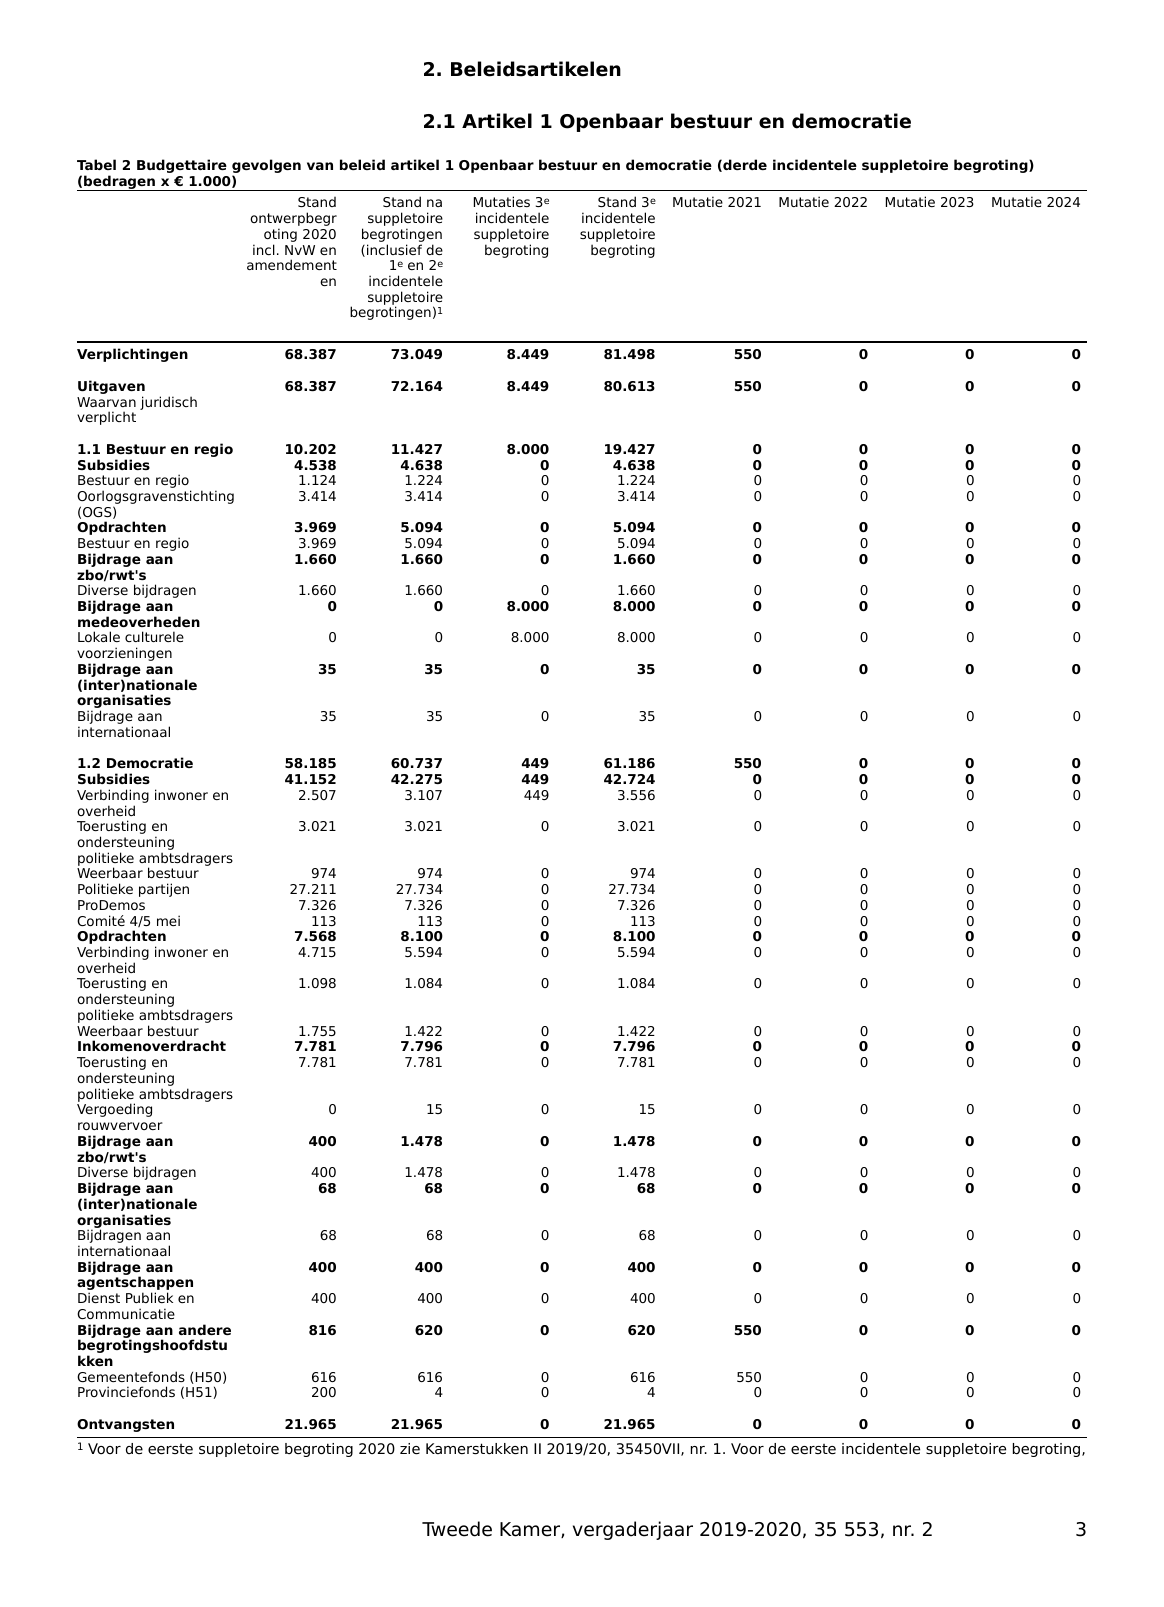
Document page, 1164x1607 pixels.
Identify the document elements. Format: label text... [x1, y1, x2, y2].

table_cell 0 [768, 976, 874, 1023]
table_cell 0 [343, 599, 449, 630]
table_cell [980, 1401, 1087, 1417]
table_cell 550 [661, 343, 768, 363]
table_cell 35 [555, 662, 661, 709]
table_cell 400 [236, 1291, 342, 1322]
table_cell 7.326 [236, 898, 342, 913]
table_cell Ontvangsten [77, 1417, 236, 1437]
table_cell 35 [343, 662, 449, 709]
table_cell [343, 1401, 449, 1417]
table_cell [768, 740, 874, 756]
table_cell 0 [980, 1181, 1087, 1228]
table_cell 68.387 [236, 343, 342, 363]
table_cell Diverse bijdragen [77, 1165, 236, 1181]
table_cell Uitgaven [77, 379, 236, 394]
table_cell [661, 740, 768, 756]
table_cell 0 [874, 1385, 980, 1401]
table_cell 0 [768, 552, 874, 583]
table_cell 35 [343, 709, 449, 740]
table_cell 620 [555, 1323, 661, 1369]
table_cell 1.084 [555, 976, 661, 1023]
table_cell 10.202 [236, 442, 342, 457]
table_cell [661, 394, 768, 426]
table_cell 1.224 [555, 473, 661, 489]
table_cell 80.613 [555, 379, 661, 394]
table_cell 0 [980, 976, 1087, 1023]
table_cell Opdrachten [77, 520, 236, 536]
table_cell 0 [661, 552, 768, 583]
table_cell 8.000 [555, 599, 661, 630]
table_cell 0 [874, 473, 980, 489]
table_cell 0 [661, 976, 768, 1023]
table_cell 0 [661, 1228, 768, 1259]
table_cell Mutatie 2023 [874, 191, 980, 341]
table_cell 0 [661, 1181, 768, 1228]
table_cell 68 [236, 1181, 342, 1228]
table_cell 0 [768, 536, 874, 552]
table_cell Gemeentefonds (H50) [77, 1370, 236, 1385]
table_cell 0 [768, 1165, 874, 1181]
table_cell 449 [449, 756, 555, 772]
table_cell [449, 394, 555, 426]
subtitle 2.1 Artikel 1 Openbaar bestuur en democratie [422, 111, 1087, 133]
table_cell Weerbaar bestuur [77, 1024, 236, 1039]
table_cell 0 [449, 866, 555, 882]
table_cell 0 [661, 489, 768, 520]
table_cell Bestuur en regio [77, 473, 236, 489]
table_cell 0 [449, 583, 555, 599]
table_cell 0 [874, 866, 980, 882]
table_cell 0 [980, 379, 1087, 394]
table_cell 0 [768, 1417, 874, 1437]
table_cell 27.734 [343, 882, 449, 898]
table_cell [77, 363, 236, 379]
table_cell 0 [661, 772, 768, 788]
table_cell 974 [343, 866, 449, 882]
table_cell 0 [449, 1385, 555, 1401]
table_cell 0 [768, 1055, 874, 1102]
table_cell [555, 363, 661, 379]
table_cell 0 [449, 1228, 555, 1259]
table_cell 0 [768, 1134, 874, 1165]
table_cell 0 [661, 457, 768, 473]
table_cell 0 [449, 489, 555, 520]
table_cell 0 [874, 1055, 980, 1102]
table_cell 0 [661, 1417, 768, 1437]
table_cell 0 [768, 1385, 874, 1401]
table_cell 68 [555, 1228, 661, 1259]
table_cell 1.224 [343, 473, 449, 489]
table_cell 0 [874, 929, 980, 945]
table_cell 400 [343, 1291, 449, 1322]
table_cell [555, 426, 661, 442]
table_cell 0 [449, 976, 555, 1023]
table_cell [236, 394, 342, 426]
table_cell 400 [236, 1134, 342, 1165]
table_cell 81.498 [555, 343, 661, 363]
table_cell 1.660 [343, 583, 449, 599]
table_cell Inkomenoverdracht [77, 1039, 236, 1055]
table_cell 0 [449, 1260, 555, 1291]
table_cell 0 [980, 457, 1087, 473]
table_cell 400 [555, 1291, 661, 1322]
table_cell 1.422 [343, 1024, 449, 1039]
table_cell 68 [236, 1228, 342, 1259]
table_cell 0 [874, 630, 980, 662]
table_cell 0 [661, 866, 768, 882]
table_cell 0 [661, 929, 768, 945]
table_cell Bestuur en regio [77, 536, 236, 552]
table_cell 0 [980, 536, 1087, 552]
table_cell Subsidies [77, 772, 236, 788]
table_cell 35 [236, 709, 342, 740]
table_cell 3.021 [555, 819, 661, 866]
table_cell 0 [874, 599, 980, 630]
table_cell [343, 363, 449, 379]
table_cell 0 [980, 1102, 1087, 1134]
table_cell 1.478 [343, 1165, 449, 1181]
table_cell Bijdrage aan internationaal [77, 709, 236, 740]
table_cell Oorlogsgravenstichting (OGS) [77, 489, 236, 520]
table_cell 0 [768, 914, 874, 929]
table_cell 21.965 [555, 1417, 661, 1437]
table_cell 974 [236, 866, 342, 882]
table_cell 3.414 [236, 489, 342, 520]
table_cell 0 [980, 1228, 1087, 1259]
table_cell 0 [980, 489, 1087, 520]
table_cell 400 [555, 1260, 661, 1291]
table_cell 0 [980, 866, 1087, 882]
table_cell 1.1 Bestuur en regio [77, 442, 236, 457]
table_cell 7.326 [343, 898, 449, 913]
table_cell [661, 426, 768, 442]
table_cell Stand 3e incidentele suppletoire begroting [555, 191, 661, 341]
table_cell 5.594 [555, 945, 661, 976]
table_cell 0 [661, 630, 768, 662]
table_cell 0 [449, 945, 555, 976]
table_cell 0 [768, 457, 874, 473]
table_cell 0 [236, 599, 342, 630]
table_cell [343, 394, 449, 426]
table_cell [980, 363, 1087, 379]
table_cell 0 [768, 1370, 874, 1385]
subtitle 2. Beleidsartikelen [422, 59, 1087, 81]
table_cell 0 [449, 536, 555, 552]
table_cell Verbinding inwoner en overheid [77, 788, 236, 819]
table_cell 0 [980, 1323, 1087, 1369]
table_cell 0 [768, 489, 874, 520]
table_cell 0 [449, 1102, 555, 1134]
table_cell 8.100 [343, 929, 449, 945]
table_cell [768, 363, 874, 379]
table_cell 27.734 [555, 882, 661, 898]
table_cell Lokale culturele voorzieningen [77, 630, 236, 662]
table_cell [874, 394, 980, 426]
table_cell [77, 740, 236, 756]
table_cell 0 [768, 788, 874, 819]
table_cell 0 [874, 756, 980, 772]
table_cell [555, 740, 661, 756]
table_cell Waarvan juridisch verplicht [77, 394, 236, 426]
table_cell 0 [980, 772, 1087, 788]
table_cell 0 [874, 1024, 980, 1039]
table_cell 0 [874, 1134, 980, 1165]
table_cell 0 [449, 457, 555, 473]
table_cell 0 [980, 1165, 1087, 1181]
table_cell 0 [449, 929, 555, 945]
table_cell 449 [449, 788, 555, 819]
table_cell 0 [768, 1039, 874, 1055]
table_cell 3.969 [236, 520, 342, 536]
table_cell [555, 1401, 661, 1417]
table_cell 0 [449, 1291, 555, 1322]
table_cell [343, 740, 449, 756]
table_cell 5.094 [555, 536, 661, 552]
table_cell 3.021 [343, 819, 449, 866]
table_cell 68 [343, 1228, 449, 1259]
table_cell 0 [449, 1039, 555, 1055]
table_cell 0 [449, 1055, 555, 1102]
table_cell Toerusting en ondersteuning politieke ambtsdragers [77, 819, 236, 866]
table_cell 0 [768, 1260, 874, 1291]
table_cell [768, 426, 874, 442]
table_cell 0 [980, 945, 1087, 976]
table_cell 0 [874, 536, 980, 552]
table_cell 3.414 [343, 489, 449, 520]
table_header Tabel 2 Budgettaire gevolgen van beleid artikel 1 Openbaar bestuur en democratie (derde incidentele suppletoire begroting) (bedragen x € 1.000) [77, 158, 1087, 189]
table_cell 0 [874, 489, 980, 520]
table_cell 0 [661, 442, 768, 457]
table_cell 1.660 [555, 552, 661, 583]
table_cell 0 [874, 1370, 980, 1385]
table_cell 61.186 [555, 756, 661, 772]
table_cell 113 [343, 914, 449, 929]
table_cell 0 [874, 945, 980, 976]
table_cell 0 [768, 662, 874, 709]
table_cell 616 [343, 1370, 449, 1385]
table_cell [449, 740, 555, 756]
table_cell 0 [980, 343, 1087, 363]
table_cell 3.107 [343, 788, 449, 819]
table_cell 4.638 [343, 457, 449, 473]
table_cell 0 [980, 819, 1087, 866]
table_cell 3.969 [236, 536, 342, 552]
table_cell 4.538 [236, 457, 342, 473]
table_cell 0 [768, 756, 874, 772]
table_cell Bijdrage aan medeoverheden [77, 599, 236, 630]
table_cell 3.556 [555, 788, 661, 819]
table_cell [236, 740, 342, 756]
table_cell 0 [661, 1385, 768, 1401]
table_cell ProDemos [77, 898, 236, 913]
table_cell 0 [980, 1370, 1087, 1385]
table_cell 42.724 [555, 772, 661, 788]
table_cell 0 [236, 1102, 342, 1134]
table_cell Politieke partijen [77, 882, 236, 898]
table_cell 816 [236, 1323, 342, 1369]
table_cell 0 [449, 1417, 555, 1437]
table_cell 0 [449, 520, 555, 536]
table_cell 8.000 [555, 630, 661, 662]
table_cell 15 [555, 1102, 661, 1134]
table_cell 11.427 [343, 442, 449, 457]
table_cell 0 [661, 1024, 768, 1039]
table_cell 0 [768, 630, 874, 662]
table_cell 0 [874, 1165, 980, 1181]
table_cell 0 [874, 662, 980, 709]
table_cell [661, 1401, 768, 1417]
table_cell 4 [343, 1385, 449, 1401]
table_cell 4.715 [236, 945, 342, 976]
table_cell 0 [768, 898, 874, 913]
table_cell 0 [980, 520, 1087, 536]
table_cell 0 [980, 473, 1087, 489]
table_cell 0 [980, 882, 1087, 898]
table_cell 3.414 [555, 489, 661, 520]
table_cell 0 [980, 1260, 1087, 1291]
table_cell 550 [661, 756, 768, 772]
table_cell 0 [661, 1102, 768, 1134]
table_cell 0 [449, 819, 555, 866]
table_cell 0 [661, 1260, 768, 1291]
table_cell 0 [449, 898, 555, 913]
table_cell 0 [980, 1134, 1087, 1165]
table_cell [874, 363, 980, 379]
table_cell 1.124 [236, 473, 342, 489]
table_cell 0 [768, 473, 874, 489]
table_cell 0 [980, 662, 1087, 709]
table_cell 0 [768, 929, 874, 945]
table_cell [980, 740, 1087, 756]
table_cell 68 [555, 1181, 661, 1228]
table_cell 19.427 [555, 442, 661, 457]
table_cell [874, 426, 980, 442]
table_cell 72.164 [343, 379, 449, 394]
table_cell 27.211 [236, 882, 342, 898]
table_cell 0 [449, 1024, 555, 1039]
table_cell Bijdrage aan (inter)nationale organisaties [77, 1181, 236, 1228]
table_cell 0 [874, 788, 980, 819]
table_cell [449, 426, 555, 442]
table_cell [343, 426, 449, 442]
table_cell 0 [449, 1134, 555, 1165]
table_cell 0 [768, 1291, 874, 1322]
table_cell 1.098 [236, 976, 342, 1023]
table_cell 4 [555, 1385, 661, 1401]
table_cell 1.478 [343, 1134, 449, 1165]
table_cell [236, 363, 342, 379]
table_cell 0 [449, 914, 555, 929]
table_cell 200 [236, 1385, 342, 1401]
table_cell 7.781 [236, 1055, 342, 1102]
table_cell 0 [661, 819, 768, 866]
table_cell 35 [236, 662, 342, 709]
table_cell 0 [768, 343, 874, 363]
table_cell 0 [768, 442, 874, 457]
table_cell 7.796 [343, 1039, 449, 1055]
table_cell 1.478 [555, 1165, 661, 1181]
table_cell 0 [980, 630, 1087, 662]
table_cell 8.449 [449, 343, 555, 363]
table_cell 3.021 [236, 819, 342, 866]
table_cell 1.660 [236, 552, 342, 583]
table_cell Mutaties 3e incidentele suppletoire begroting [449, 191, 555, 341]
table_cell 1.660 [343, 552, 449, 583]
table_cell Bijdrage aan andere begrotingshoofdstukken [77, 1323, 236, 1369]
table_cell 0 [661, 914, 768, 929]
table_cell 7.796 [555, 1039, 661, 1055]
table_cell [236, 1401, 342, 1417]
table_cell Toerusting en ondersteuning politieke ambtsdragers [77, 1055, 236, 1102]
table_cell Vergoeding rouwvervoer [77, 1102, 236, 1134]
table_cell 0 [768, 599, 874, 630]
table_cell 21.965 [343, 1417, 449, 1437]
table_cell 0 [661, 662, 768, 709]
table_cell 7.781 [343, 1055, 449, 1102]
table_cell 0 [768, 1323, 874, 1369]
table_cell [768, 1401, 874, 1417]
table_cell 68 [343, 1181, 449, 1228]
table_cell 0 [980, 1055, 1087, 1102]
table_cell 0 [768, 1024, 874, 1039]
table_cell 0 [449, 709, 555, 740]
table_cell 0 [874, 976, 980, 1023]
table_cell 0 [980, 1291, 1087, 1322]
table_cell [555, 394, 661, 426]
table_cell 400 [236, 1165, 342, 1181]
table_cell 4.638 [555, 457, 661, 473]
table_cell 0 [874, 772, 980, 788]
table_cell 550 [661, 379, 768, 394]
table_cell 7.568 [236, 929, 342, 945]
table_cell 2.507 [236, 788, 342, 819]
table_cell 0 [874, 914, 980, 929]
table_cell 0 [980, 1417, 1087, 1437]
table_cell Bijdragen aan internationaal [77, 1228, 236, 1259]
table_cell 0 [874, 1291, 980, 1322]
table_cell Verplichtingen [77, 343, 236, 363]
table_cell [874, 1401, 980, 1417]
table_cell 0 [661, 1039, 768, 1055]
table_cell 0 [980, 898, 1087, 913]
table_cell 0 [980, 442, 1087, 457]
table_cell Toerusting en ondersteuning politieke ambtsdragers [77, 976, 236, 1023]
table_cell 0 [980, 756, 1087, 772]
table_cell Stand ontwerpbegroting 2020 incl. NvW en amendementen [236, 191, 342, 341]
table_cell Stand na suppletoire begrotingen (inclusief de 1e en 2e incidentele suppletoire begrotingen)1 [343, 191, 449, 341]
table_cell 0 [874, 898, 980, 913]
table_cell Mutatie 2021 [661, 191, 768, 341]
table_cell [980, 426, 1087, 442]
table_cell 21.965 [236, 1417, 342, 1437]
table_cell 58.185 [236, 756, 342, 772]
table_cell Mutatie 2024 [980, 191, 1087, 341]
table_cell 0 [980, 583, 1087, 599]
table_cell 0 [661, 945, 768, 976]
table_cell 1.660 [236, 583, 342, 599]
table_cell Mutatie 2022 [768, 191, 874, 341]
table_cell 0 [874, 583, 980, 599]
table_cell 0 [449, 662, 555, 709]
table_cell 0 [768, 520, 874, 536]
table_cell 0 [980, 599, 1087, 630]
table_cell 0 [980, 709, 1087, 740]
table_cell 0 [768, 772, 874, 788]
table_cell 1 Voor de eerste suppletoire begroting 2020 zie Kamerstukken II 2019/20, 35450VII, nr. 1. Voor de eerste incidentele suppletoire begroting, [77, 1438, 1087, 1458]
table_cell Dienst Publiek en Communicatie [77, 1291, 236, 1322]
table_cell 0 [874, 552, 980, 583]
table_cell 0 [874, 1039, 980, 1055]
table_cell 1.660 [555, 583, 661, 599]
table_cell 449 [449, 772, 555, 788]
table_cell 113 [555, 914, 661, 929]
table_cell 400 [343, 1260, 449, 1291]
table_cell Weerbaar bestuur [77, 866, 236, 882]
table_cell Bijdrage aan (inter)nationale organisaties [77, 662, 236, 709]
table_cell 0 [768, 945, 874, 976]
table_cell 620 [343, 1323, 449, 1369]
table_cell 0 [661, 1291, 768, 1322]
table_cell 0 [980, 914, 1087, 929]
table_cell 0 [768, 1228, 874, 1259]
table_cell 0 [768, 1181, 874, 1228]
table_cell [661, 363, 768, 379]
table_cell [236, 426, 342, 442]
table_cell 73.049 [343, 343, 449, 363]
table_cell [980, 394, 1087, 426]
table_cell 8.100 [555, 929, 661, 945]
table_cell 5.094 [555, 520, 661, 536]
table_cell 5.094 [343, 520, 449, 536]
table_cell 0 [449, 473, 555, 489]
table_cell 0 [661, 599, 768, 630]
table_cell 550 [661, 1370, 768, 1385]
table_cell 0 [661, 898, 768, 913]
table_cell 0 [449, 1181, 555, 1228]
table_cell 0 [980, 1039, 1087, 1055]
table_cell 0 [661, 788, 768, 819]
table_cell 616 [555, 1370, 661, 1385]
table_cell 8.000 [449, 599, 555, 630]
table_cell 400 [236, 1260, 342, 1291]
table_cell Provinciefonds (H51) [77, 1385, 236, 1401]
table_cell 5.094 [343, 536, 449, 552]
table_cell Subsidies [77, 457, 236, 473]
table_cell [874, 740, 980, 756]
table_cell [77, 191, 236, 341]
table_cell [77, 426, 236, 442]
table_cell 0 [768, 819, 874, 866]
table_cell 42.275 [343, 772, 449, 788]
table_cell 7.781 [555, 1055, 661, 1102]
table_cell 8.000 [449, 630, 555, 662]
table_cell 1.2 Democratie [77, 756, 236, 772]
table_cell 68.387 [236, 379, 342, 394]
table_cell 8.000 [449, 442, 555, 457]
table_cell 0 [874, 1228, 980, 1259]
table_cell 0 [661, 1055, 768, 1102]
table_cell 0 [661, 882, 768, 898]
table_cell 60.737 [343, 756, 449, 772]
table_cell 0 [661, 473, 768, 489]
table_cell 0 [661, 520, 768, 536]
table_cell 0 [449, 1165, 555, 1181]
table_cell 0 [874, 343, 980, 363]
table_cell 0 [768, 866, 874, 882]
table_cell 15 [343, 1102, 449, 1134]
table_cell [768, 394, 874, 426]
table_cell [449, 363, 555, 379]
table_cell 0 [874, 819, 980, 866]
table_cell 0 [449, 552, 555, 583]
table_cell 0 [768, 583, 874, 599]
table_cell 0 [661, 536, 768, 552]
table_cell [77, 1401, 236, 1417]
table_cell 0 [661, 1134, 768, 1165]
table_cell 0 [768, 379, 874, 394]
table_cell 0 [874, 1260, 980, 1291]
table_cell 0 [768, 709, 874, 740]
table_cell 0 [874, 520, 980, 536]
table_cell 1.478 [555, 1134, 661, 1165]
table_cell Bijdrage aan agentschappen [77, 1260, 236, 1291]
table_cell Verbinding inwoner en overheid [77, 945, 236, 976]
table_cell 0 [874, 379, 980, 394]
table_cell 1.084 [343, 976, 449, 1023]
table_cell 8.449 [449, 379, 555, 394]
table_cell 0 [661, 1165, 768, 1181]
table_cell 0 [980, 552, 1087, 583]
table_cell 5.594 [343, 945, 449, 976]
table_cell Opdrachten [77, 929, 236, 945]
table_cell 1.755 [236, 1024, 342, 1039]
table_cell Diverse bijdragen [77, 583, 236, 599]
table_cell 0 [768, 1102, 874, 1134]
table_cell 0 [874, 1102, 980, 1134]
table_cell 0 [980, 929, 1087, 945]
table_cell 41.152 [236, 772, 342, 788]
table_cell 974 [555, 866, 661, 882]
table_cell 0 [874, 882, 980, 898]
table_cell 113 [236, 914, 342, 929]
table_cell 35 [555, 709, 661, 740]
table_cell 7.781 [236, 1039, 342, 1055]
table_cell 550 [661, 1323, 768, 1369]
table_cell 0 [874, 709, 980, 740]
table_cell 0 [661, 709, 768, 740]
table_cell 0 [661, 583, 768, 599]
table_cell Comité 4/5 mei [77, 914, 236, 929]
table_cell 0 [343, 630, 449, 662]
table_cell 0 [449, 882, 555, 898]
table_cell 7.326 [555, 898, 661, 913]
table_cell 0 [874, 442, 980, 457]
table_cell 0 [980, 788, 1087, 819]
table_cell 0 [768, 882, 874, 898]
table_cell [449, 1401, 555, 1417]
table_cell Bijdrage aan zbo/rwt's [77, 1134, 236, 1165]
table_cell 1.422 [555, 1024, 661, 1039]
table_cell 0 [449, 1370, 555, 1385]
table_cell 616 [236, 1370, 342, 1385]
table_cell 0 [236, 630, 342, 662]
table_cell 0 [874, 1323, 980, 1369]
table_cell 0 [874, 1417, 980, 1437]
table_cell Bijdrage aan zbo/rwt's [77, 552, 236, 583]
table_cell 0 [874, 1181, 980, 1228]
table_cell 0 [980, 1385, 1087, 1401]
table_cell 0 [874, 457, 980, 473]
table_cell 0 [980, 1024, 1087, 1039]
table_cell 0 [449, 1323, 555, 1369]
